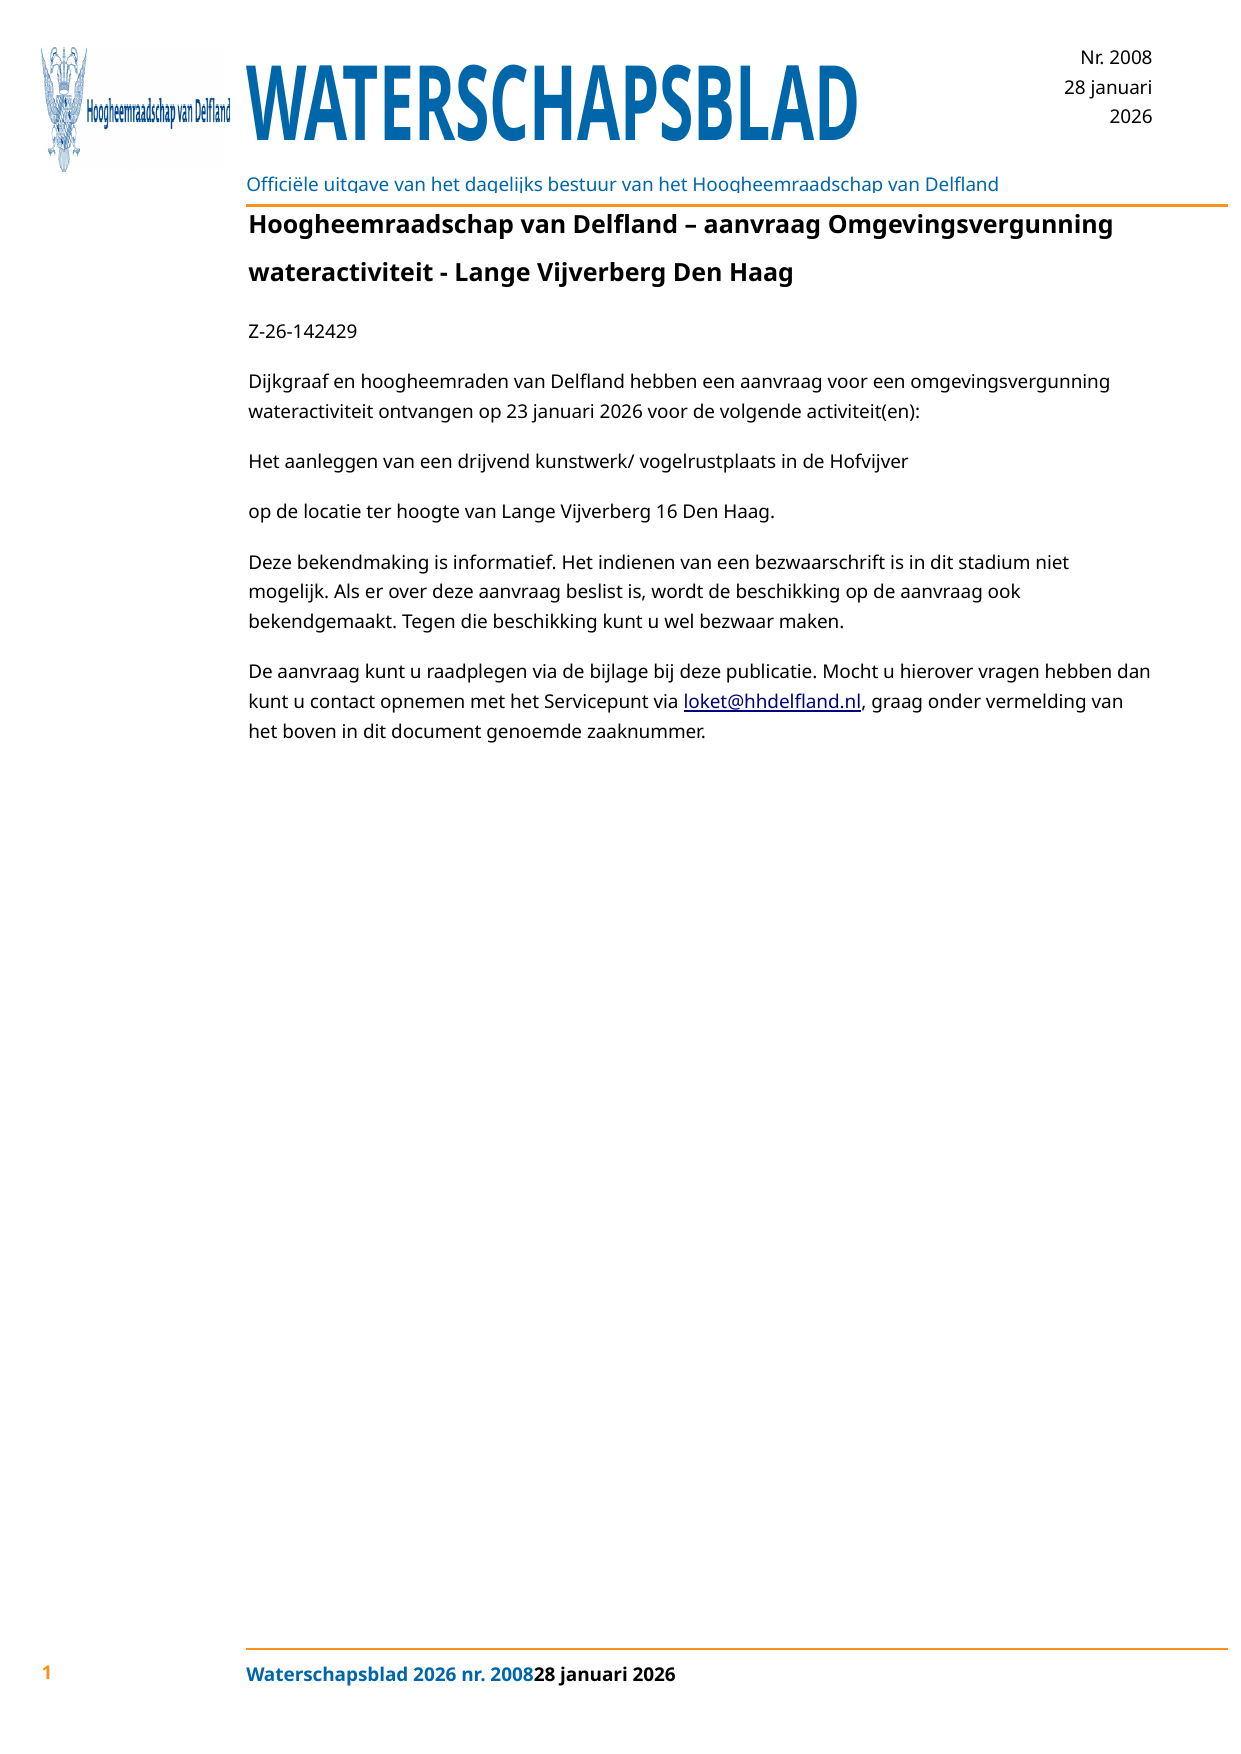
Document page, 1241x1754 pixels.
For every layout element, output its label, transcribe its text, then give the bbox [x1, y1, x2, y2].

text Z-26-142429 [248, 318, 1152, 344]
text Deze bekendmaking is informatief. Het indienen van een bezwaarschrift is in dit stadium niet mogelijk. Als er over deze aanvraag beslist is, wordt de beschikking op de aanvraag ook bekendgemaakt. Tegen die beschikking kunt u wel bezwaar maken. [248, 549, 1152, 634]
text De aanvraag kunt u raadplegen via de bijlage bij deze publicatie. Mocht u hierover vragen hebben dan kunt u contact opnemen met het Servicepunt via loket@hhdelfland.nl, graag onder vermelding van het boven in dit document genoemde zaaknummer. [248, 659, 1152, 744]
picture [41, 47, 231, 172]
text Het aanleggen van een drijvend kunstwerk/ vogelrustplaats in de Hofvijver [248, 448, 1152, 474]
text Dijkgraaf en hoogheemraden van Delfland hebben een aanvraag voor een omgevingsvergunning wateractiviteit ontvangen op 23 januari 2026 voor de volgende activiteit(en): [248, 368, 1152, 424]
text op de locatie ter hoogte van Lange Vijverberg 16 Den Haag. [248, 499, 1152, 524]
text Hoogheemraadschap van Delfland – aanvraag Omgevingsvergunning wateractiviteit - Lange Vijverberg Den Haag [248, 207, 1152, 288]
